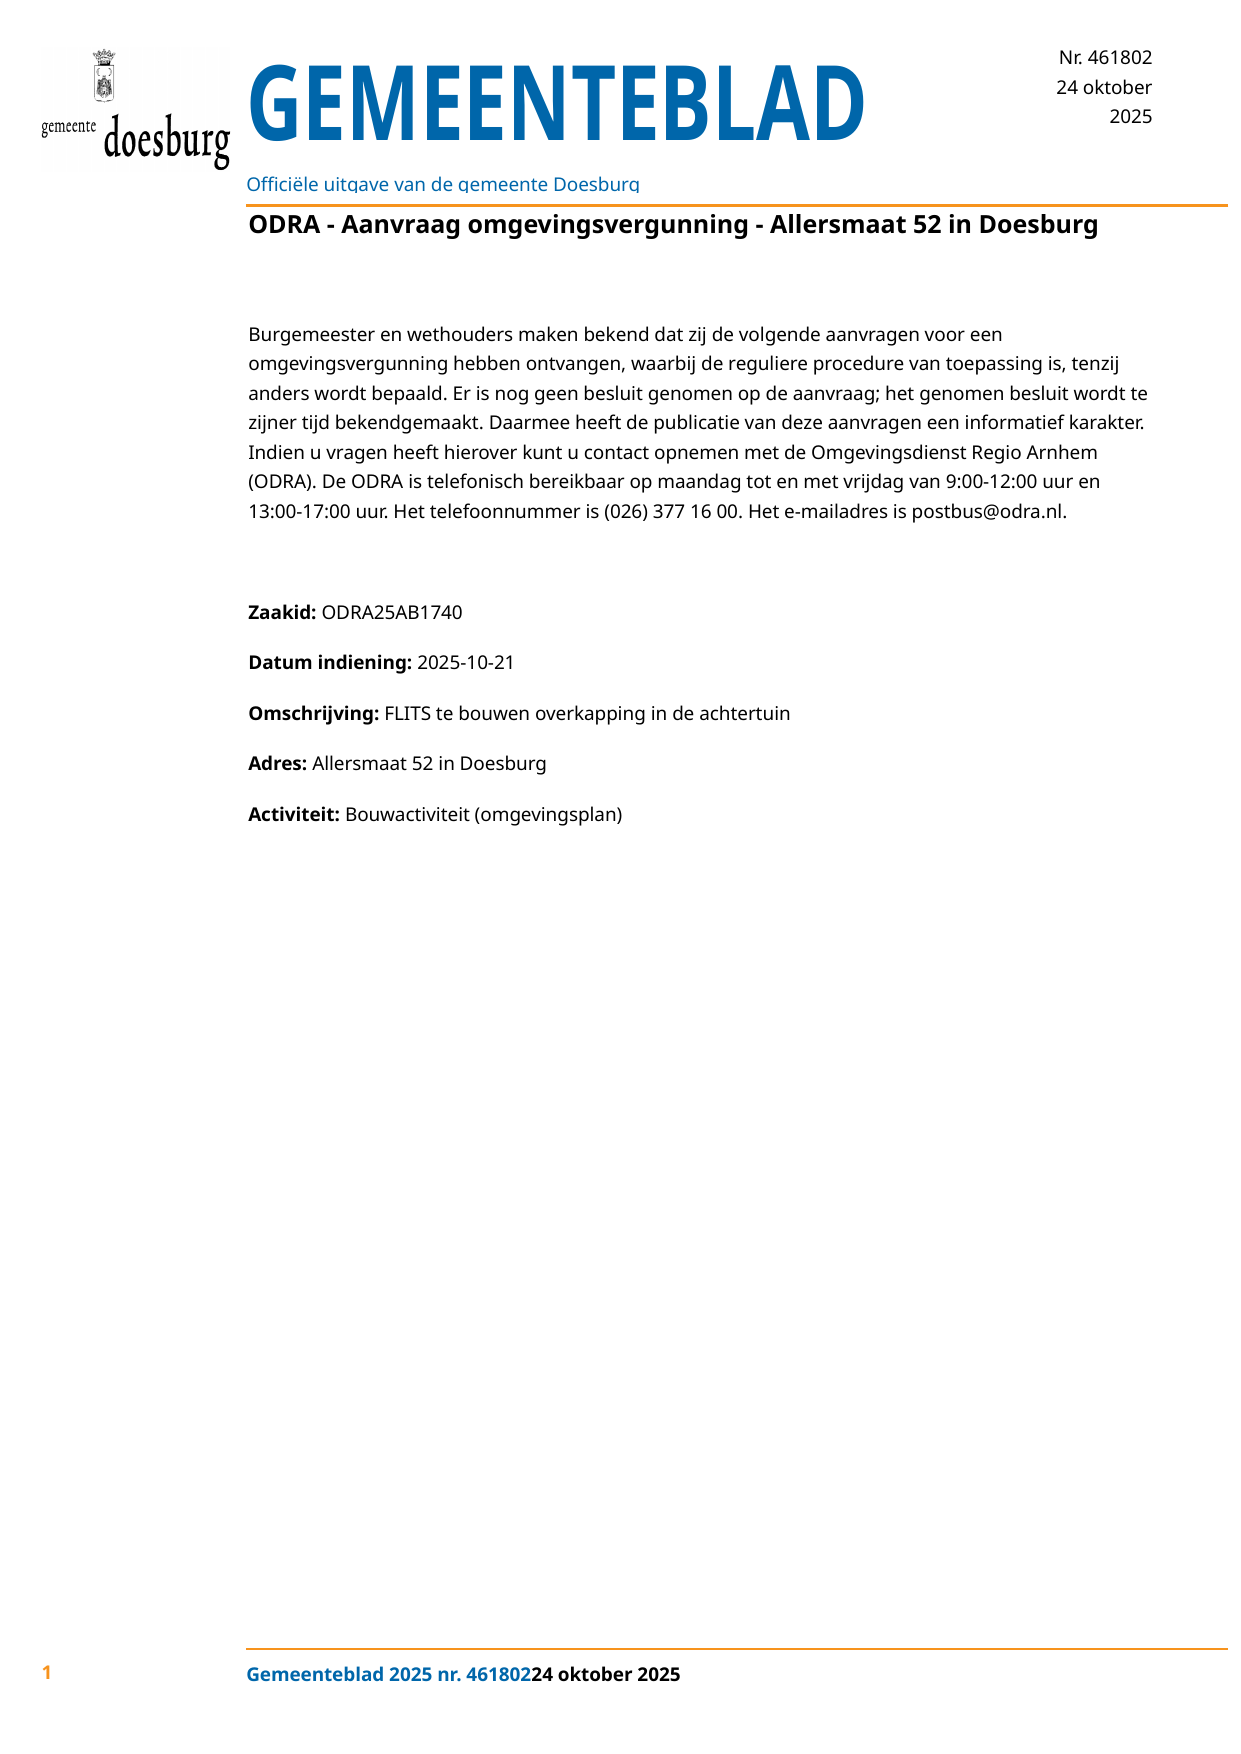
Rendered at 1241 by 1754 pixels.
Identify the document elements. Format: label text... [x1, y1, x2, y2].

text Datum indiening: 2025-10-21 [248, 649, 1152, 675]
text Burgemeester en wethouders maken bekend dat zij de volgende aanvragen voor een omgevingsvergunning hebben ontvangen, waarbij de reguliere procedure van toepassing is, tenzij anders wordt bepaald. Er is nog geen besluit genomen op de aanvraag; het genomen besluit wordt te zijner tijd bekendgemaakt. Daarmee heeft de publicatie van deze aanvragen een informatief karakter. Indien u vragen heeft hierover kunt u contact opnemen met de Omgevingsdienst Regio Arnhem (ODRA). De ODRA is telefonisch bereikbaar op maandag tot en met vrijdag van 9:00-12:00 uur en 13:00-17:00 uur. Het telefoonnummer is (026) 377 16 00. Het e-mailadres is postbus@odra.nl. [248, 321, 1152, 524]
text Activiteit: Bouwactiviteit (omgevingsplan) [248, 801, 1152, 826]
picture [41, 47, 231, 172]
text ODRA - Aanvraag omgevingsvergunning - Allersmaat 52 in Doesburg [248, 207, 1152, 241]
text Adres: Allersmaat 52 in Doesburg [248, 750, 1152, 776]
text Omschrijving: FLITS te bouwen overkapping in de achtertuin [248, 700, 1152, 726]
text Zaakid: ODRA25AB1740 [248, 599, 1152, 625]
